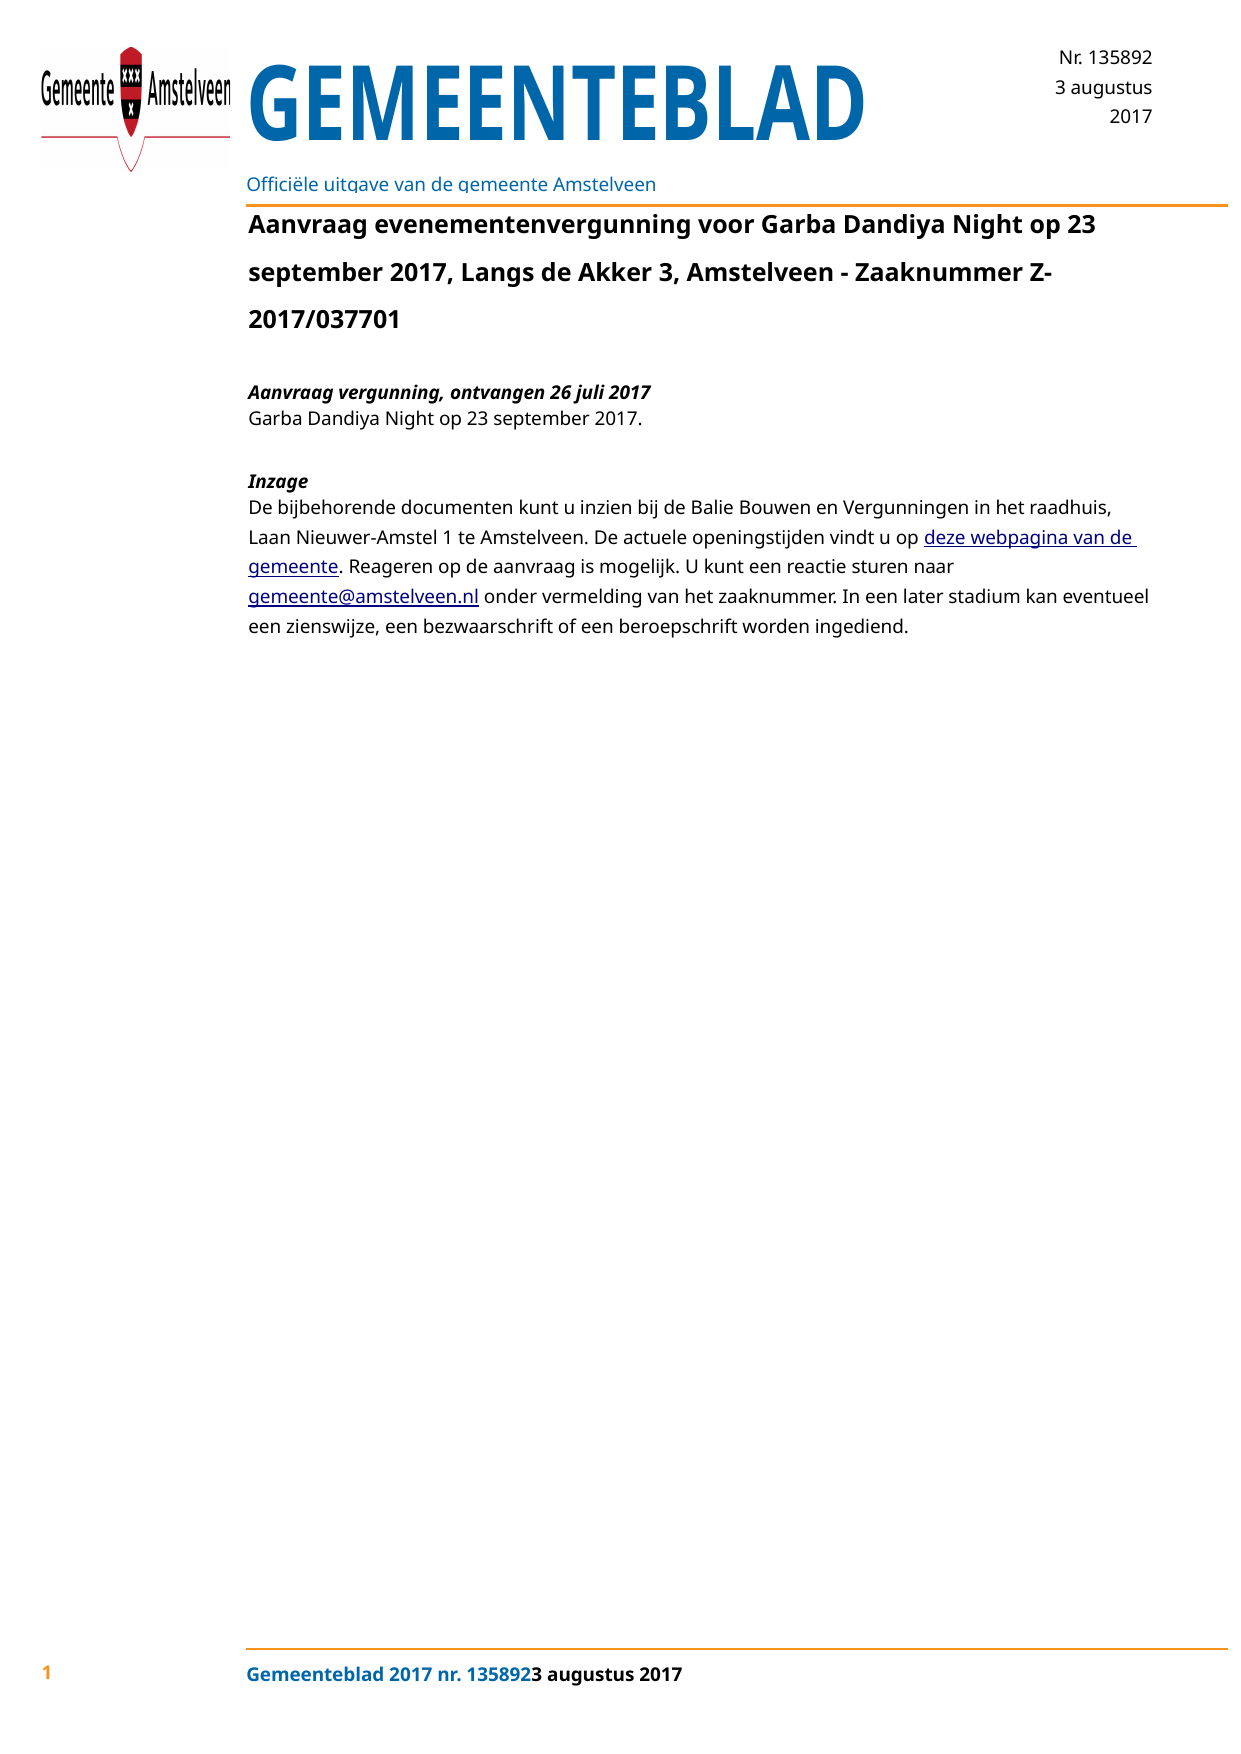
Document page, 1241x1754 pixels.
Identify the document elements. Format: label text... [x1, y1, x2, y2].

text Aanvraag evenementenvergunning voor Garba Dandiya Night op 23 september 2017, Langs de Akker 3, Amstelveen - Zaaknummer Z-2017/037701 [248, 207, 1152, 336]
text Aanvraag vergunning, ontvangen 26 juli 2017 [248, 379, 1152, 405]
text Inzage [248, 469, 1152, 494]
text De bijbehorende documenten kunt u inzien bij de Balie Bouwen en Vergunningen in het raadhuis, Laan Nieuwer-Amstel 1 te Amstelveen. De actuele openingstijden vindt u op deze webpagina van de gemeente. Reageren op de aanvraag is mogelijk. U kunt een reactie sturen naar gemeente@amstelveen.nl onder vermelding van het zaaknummer. In een later stadium kan eventueel een zienswijze, een bezwaarschrift of een beroepschrift worden ingediend. [248, 494, 1152, 638]
picture [41, 47, 231, 172]
text Garba Dandiya Night op 23 september 2017. [248, 405, 1152, 431]
